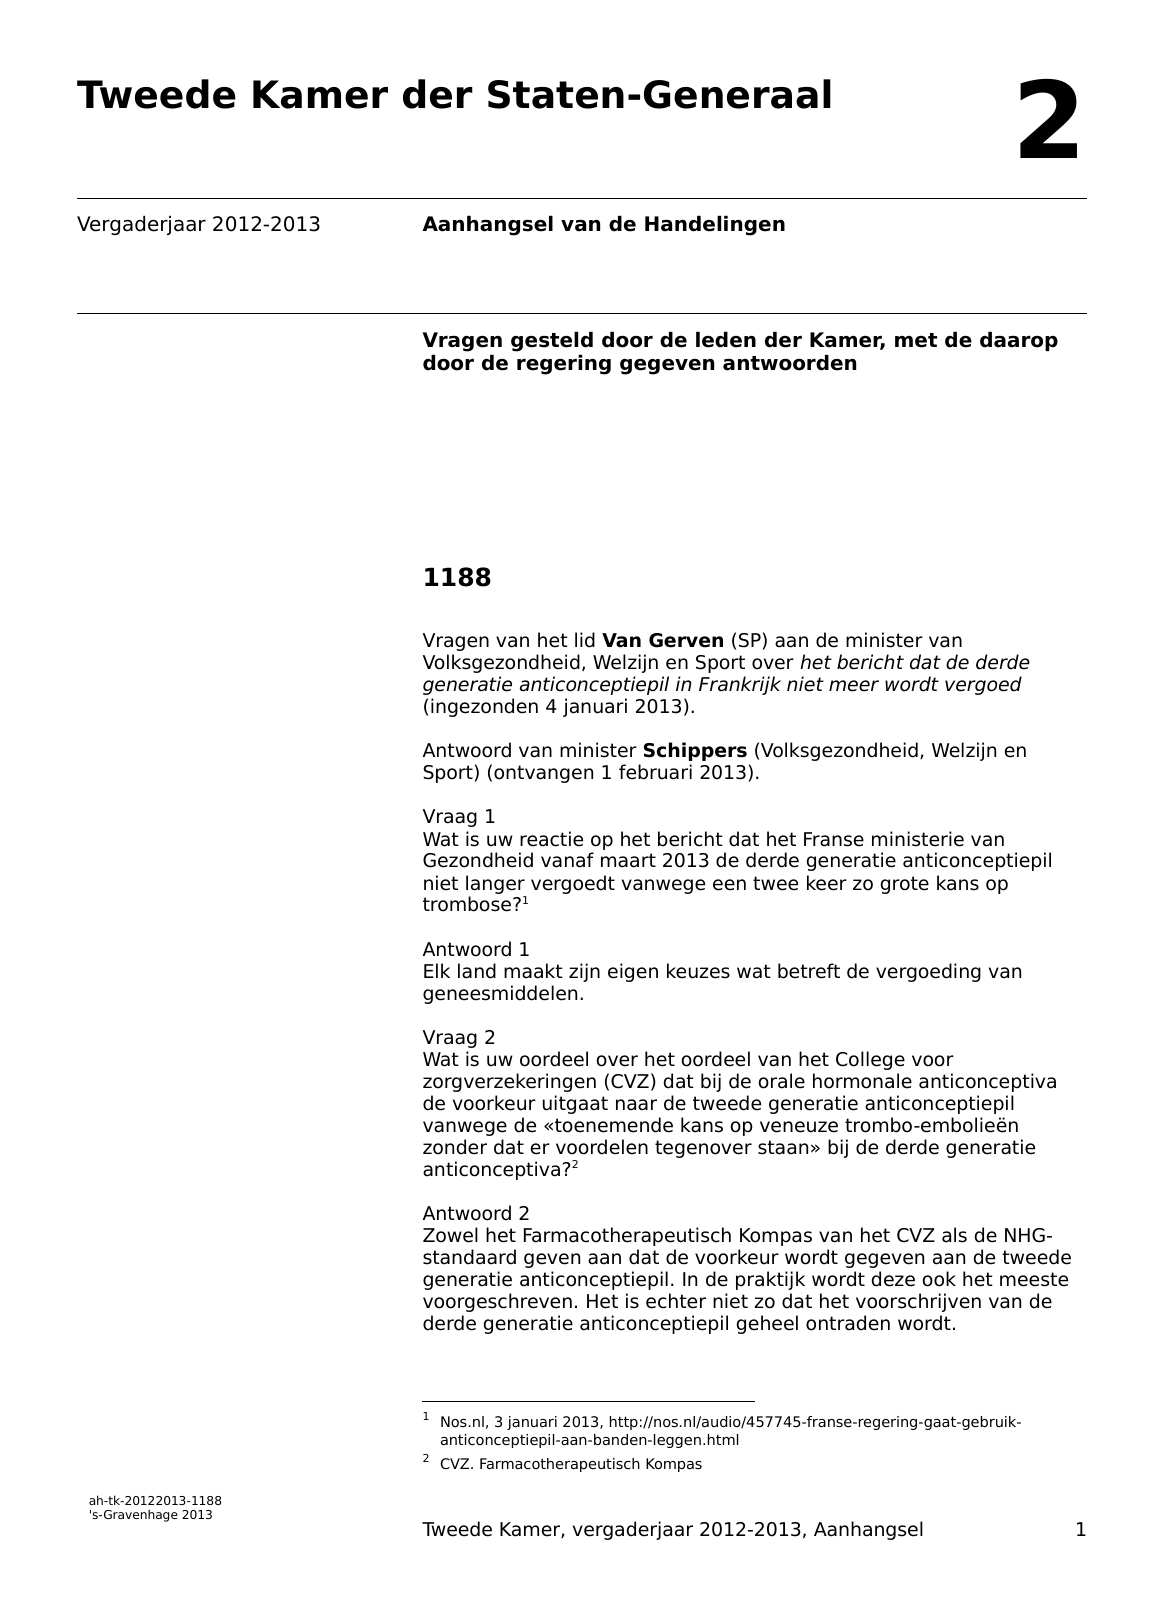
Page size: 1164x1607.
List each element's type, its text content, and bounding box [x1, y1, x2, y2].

table_cell Aanhangsel van de Handelingen [422, 199, 1087, 313]
table_cell [77, 314, 422, 375]
text 1188 [422, 563, 1087, 592]
text Antwoord 2 [422, 1203, 1087, 1225]
text Antwoord 1 [422, 938, 1087, 961]
text Vragen van het lid Van Gerven (SP) aan de minister van Volksgezondheid, Welzijn en Sport over het bericht dat de derde generatie anticonceptiepil in Frankrijk niet meer wordt vergoed (ingezonden 4 januari 2013). [422, 630, 1087, 718]
text CVZ. Farmacotherapeutisch Kompas [422, 1452, 1087, 1474]
text Antwoord van minister Schippers (Volksgezondheid, Welzijn en Sport) (ontvangen 1 februari 2013). [422, 740, 1087, 784]
table_header 2 [886, 59, 1087, 198]
text Elk land maakt zijn eigen keuzes wat betreft de vergoeding van geneesmiddelen. [422, 961, 1087, 1004]
text ah-tk-20122013-1188 [88, 1494, 323, 1508]
text Nos.nl, 3 januari 2013, http://nos.nl/audio/457745-franse-regering-gaat-gebruik-anticonceptiepil-aan-banden-leggen.html [422, 1410, 1087, 1449]
table_cell Vragen gesteld door de leden der Kamer, met de daarop door de regering gegeven antwoorden [422, 314, 1087, 375]
text Wat is uw oordeel over het oordeel van het College voor zorgverzekeringen (CVZ) dat bij de orale hormonale anticonceptiva de voorkeur uitgaat naar de tweede generatie anticonceptiepil vanwege de «toenemende kans op veneuze trombo-embolieën zonder dat er voordelen tegenover staan» bij de derde generatie anticonceptiva? [422, 1049, 1087, 1181]
table_cell Vergaderjaar 2012-2013 [77, 199, 422, 313]
text Zowel het Farmacotherapeutisch Kompas van het CVZ als de NHG-standaard geven aan dat de voorkeur wordt gegeven aan de tweede generatie anticonceptiepil. In de praktijk wordt deze ook het meeste voorgeschreven. Het is echter niet zo dat het voorschrijven van de derde generatie anticonceptiepil geheel ontraden wordt. [422, 1225, 1087, 1334]
table_header Tweede Kamer der Staten-Generaal [77, 59, 886, 198]
text Wat is uw reactie op het bericht dat het Franse ministerie van Gezondheid vanaf maart 2013 de derde generatie anticonceptiepil niet langer vergoedt vanwege een twee keer zo grote kans op trombose? [422, 828, 1087, 916]
text Vraag 1 [422, 806, 1087, 828]
text 's-Gravenhage 2013 [88, 1508, 323, 1522]
text Vraag 2 [422, 1027, 1087, 1049]
